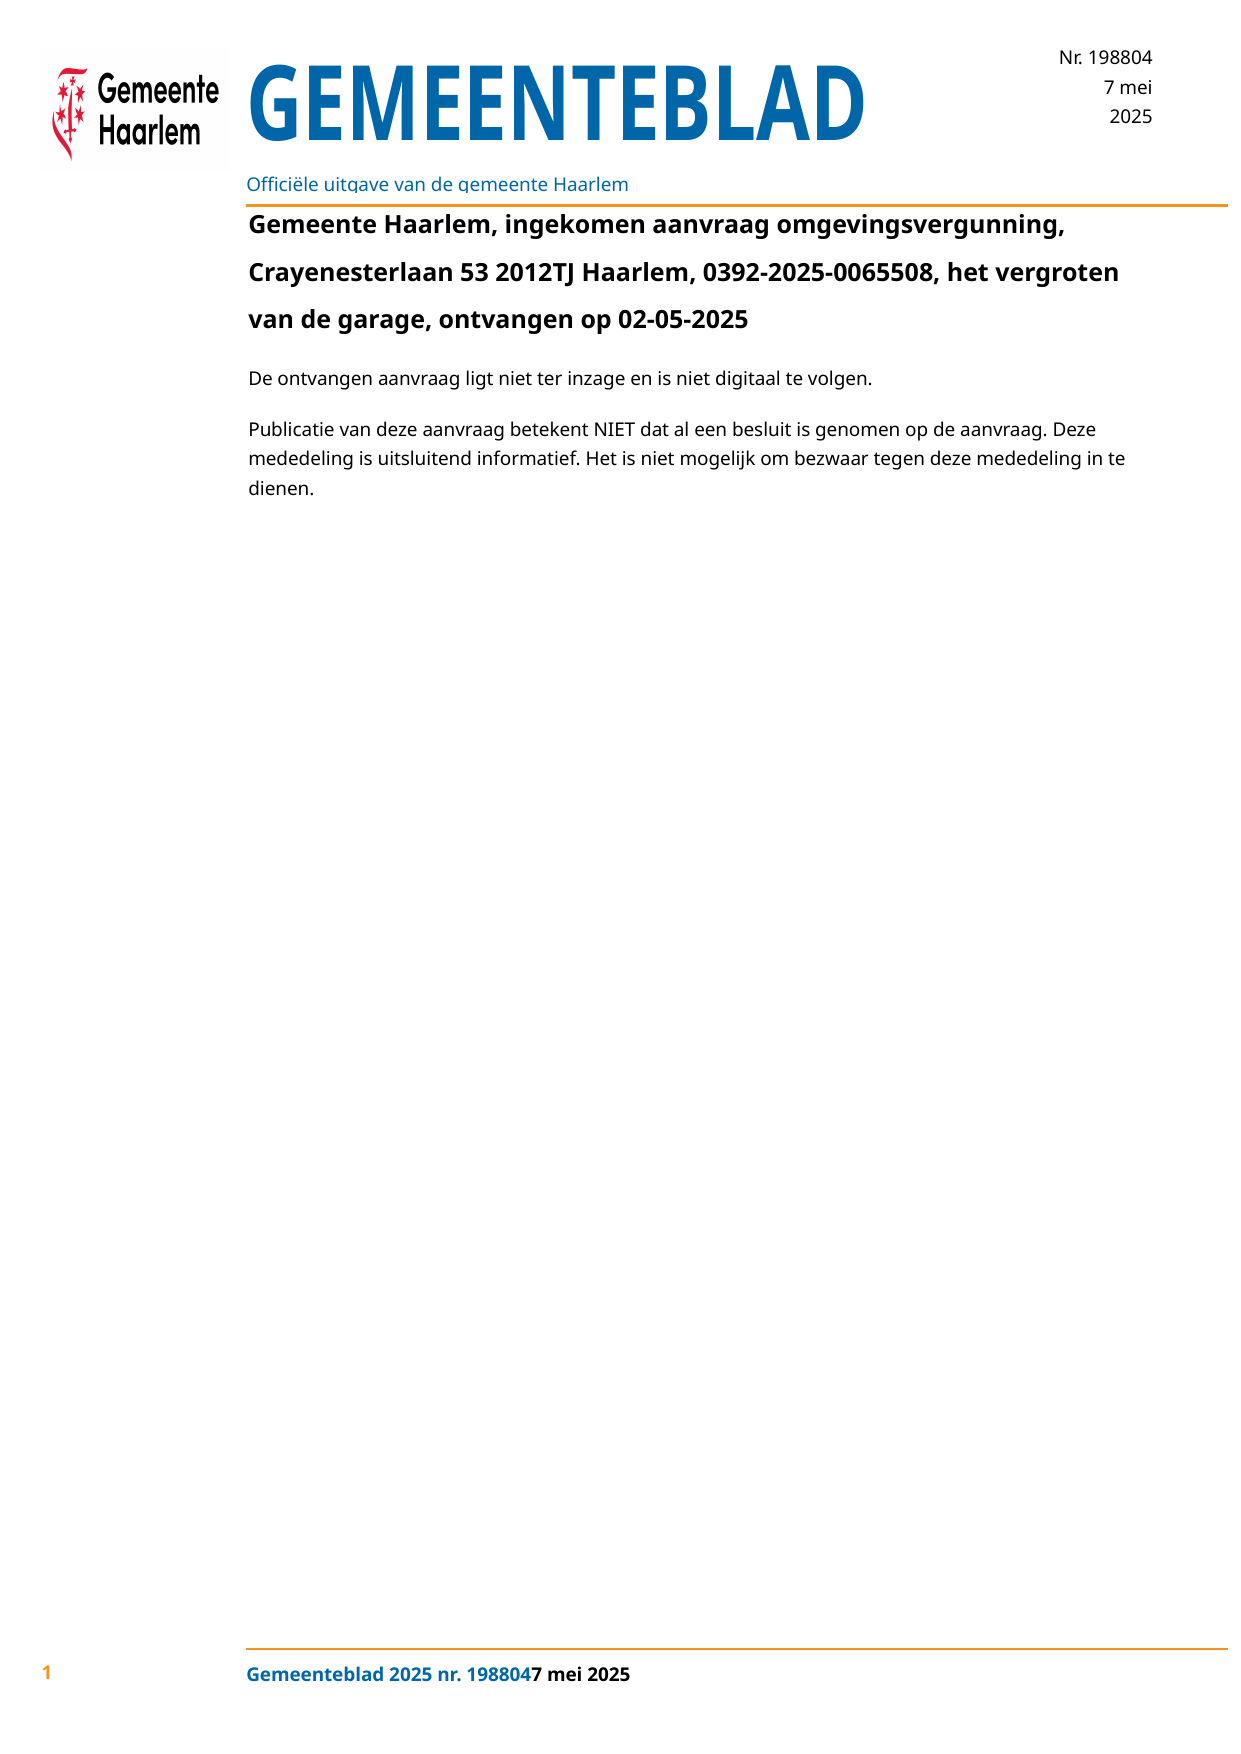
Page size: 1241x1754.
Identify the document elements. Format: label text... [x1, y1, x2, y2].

text De ontvangen aanvraag ligt niet ter inzage en is niet digitaal te volgen. [248, 366, 1152, 391]
text Publicatie van deze aanvraag betekent NIET dat al een besluit is genomen op de aanvraag. Deze mededeling is uitsluitend informatief. Het is niet mogelijk om bezwaar tegen deze mededeling in te dienen. [248, 416, 1152, 501]
picture [41, 47, 231, 172]
text Gemeente Haarlem, ingekomen aanvraag omgevingsvergunning, Crayenesterlaan 53 2012TJ Haarlem, 0392-2025-0065508, het vergroten van de garage, ontvangen op 02-05-2025 [248, 207, 1152, 336]
